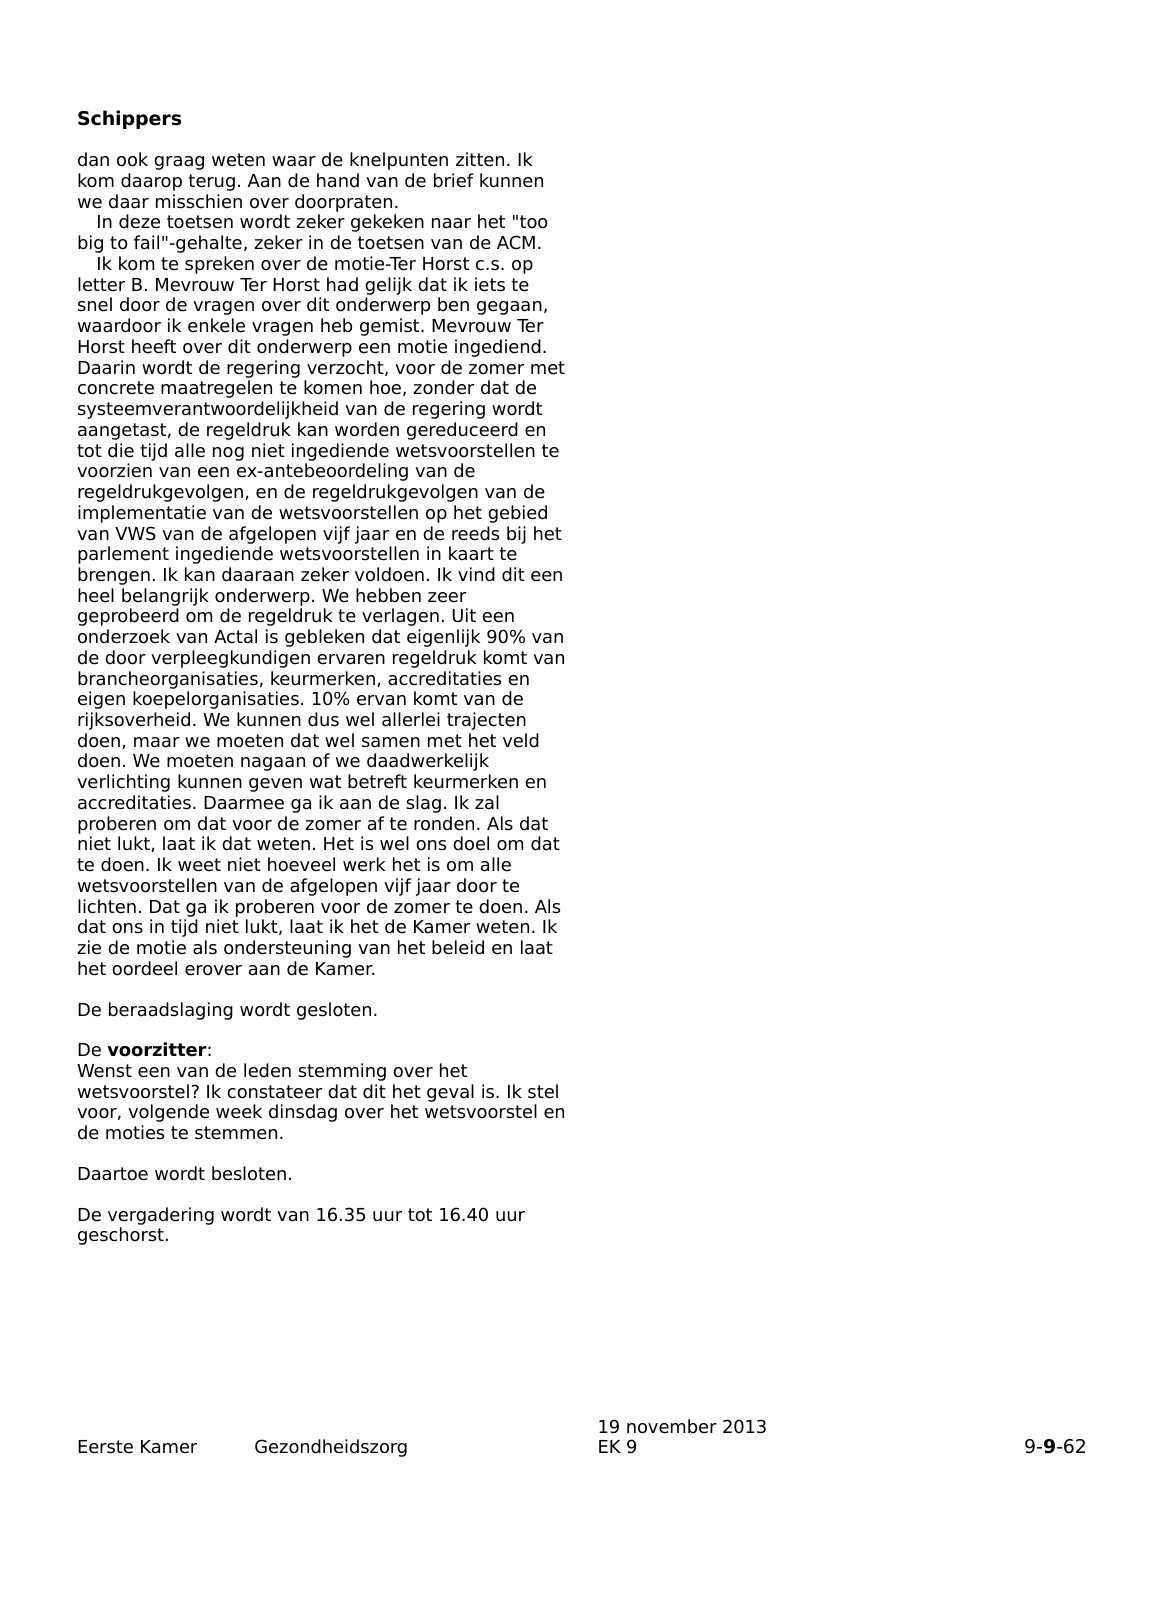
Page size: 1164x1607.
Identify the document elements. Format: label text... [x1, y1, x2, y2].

text De vergadering wordt van 16.35 uur tot 16.40 uur geschorst. [77, 1204, 567, 1246]
text De beraadslaging wordt gesloten. [77, 999, 567, 1020]
text De voorzitter: [77, 1040, 567, 1061]
text Daartoe wordt besloten. [77, 1164, 567, 1184]
text Wenst een van de leden stemming over het wetsvoorstel? Ik constateer dat dit het geval is. Ik stel voor, volgende week dinsdag over het wetsvoorstel en de moties te stemmen. [77, 1061, 567, 1144]
text In deze toetsen wordt zeker gekeken naar het "too big to fail"-gehalte, zeker in de toetsen van de ACM. [77, 212, 567, 254]
text dan ook graag weten waar de knelpunten zitten. Ik kom daarop terug. Aan de hand van de brief kunnen we daar misschien over doorpraten. [77, 150, 567, 212]
text Ik kom te spreken over de motie-Ter Horst c.s. op letter B. Mevrouw Ter Horst had gelijk dat ik iets te snel door de vragen over dit onderwerp ben gegaan, waardoor ik enkele vragen heb gemist. Mevrouw Ter Horst heeft over dit onderwerp een motie ingediend. Daarin wordt de regering verzocht, voor de zomer met concrete maatregelen te komen hoe, zonder dat de systeemverantwoordelijkheid van de regering wordt aangetast, de regeldruk kan worden gereduceerd en tot die tijd alle nog niet ingediende wetsvoorstellen te voorzien van een ex-antebeoordeling van de regeldrukgevolgen, en de regeldrukgevolgen van de implementatie van de wetsvoorstellen op het gebied van VWS van de afgelopen vijf jaar en de reeds bij het parlement ingediende wetsvoorstellen in kaart te brengen. Ik kan daaraan zeker voldoen. Ik vind dit een heel belangrijk onderwerp. We hebben zeer geprobeerd om de regeldruk te verlagen. Uit een onderzoek van Actal is gebleken dat eigenlijk 90% van de door verpleegkundigen ervaren regeldruk komt van brancheorganisaties, keurmerken, accreditaties en eigen koepelorganisaties. 10% ervan komt van de rijksoverheid. We kunnen dus wel allerlei trajecten doen, maar we moeten dat wel samen met het veld doen. We moeten nagaan of we daadwerkelijk verlichting kunnen geven wat betreft keurmerken en accreditaties. Daarmee ga ik aan de slag. Ik zal proberen om dat voor de zomer af te ronden. Als dat niet lukt, laat ik dat weten. Het is wel ons doel om dat te doen. Ik weet niet hoeveel werk het is om alle wetsvoorstellen van de afgelopen vijf jaar door te lichten. Dat ga ik proberen voor de zomer te doen. Als dat ons in tijd niet lukt, laat ik het de Kamer weten. Ik zie de motie als ondersteuning van het beleid en laat het oordeel erover aan de Kamer. [77, 254, 567, 979]
